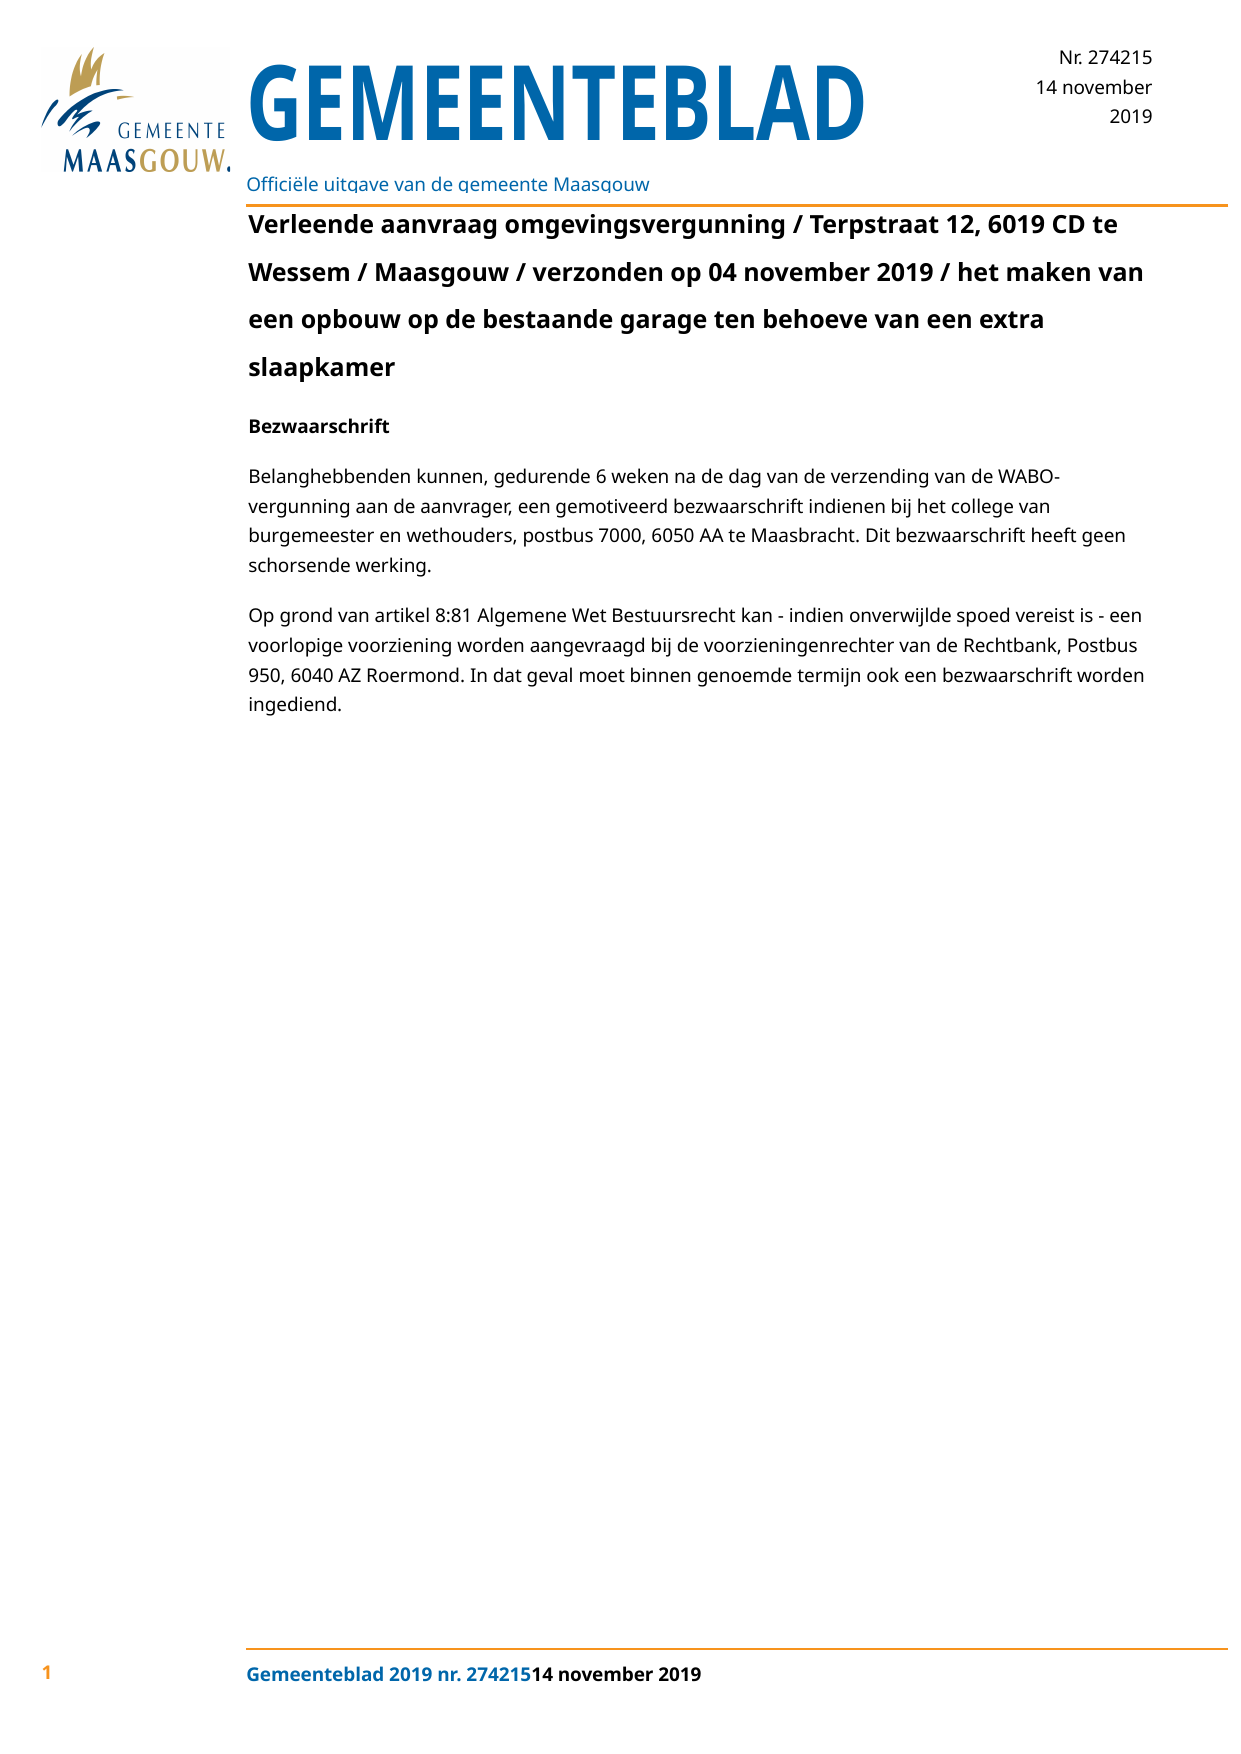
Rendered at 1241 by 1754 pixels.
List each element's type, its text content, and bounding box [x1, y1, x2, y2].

text Verleende aanvraag omgevingsvergunning / Terpstraat 12, 6019 CD te Wessem / Maasgouw / verzonden op 04 november 2019 / het maken van een opbouw op de bestaande garage ten behoeve van een extra slaapkamer [248, 207, 1152, 384]
picture [41, 47, 231, 172]
text Bezwaarschrift [248, 413, 1152, 439]
text Belanghebbenden kunnen, gedurende 6 weken na de dag van de verzending van de WABO-vergunning aan de aanvrager, een gemotiveerd bezwaarschrift indienen bij het college van burgemeester en wethouders, postbus 7000, 6050 AA te Maasbracht. Dit bezwaarschrift heeft geen schorsende werking. [248, 463, 1152, 578]
text Op grond van artikel 8:81 Algemene Wet Bestuursrecht kan - indien onverwijlde spoed vereist is - een voorlopige voorziening worden aangevraagd bij de voorzieningenrechter van de Rechtbank, Postbus 950, 6040 AZ Roermond. In dat geval moet binnen genoemde termijn ook een bezwaarschrift worden ingediend. [248, 603, 1152, 717]
